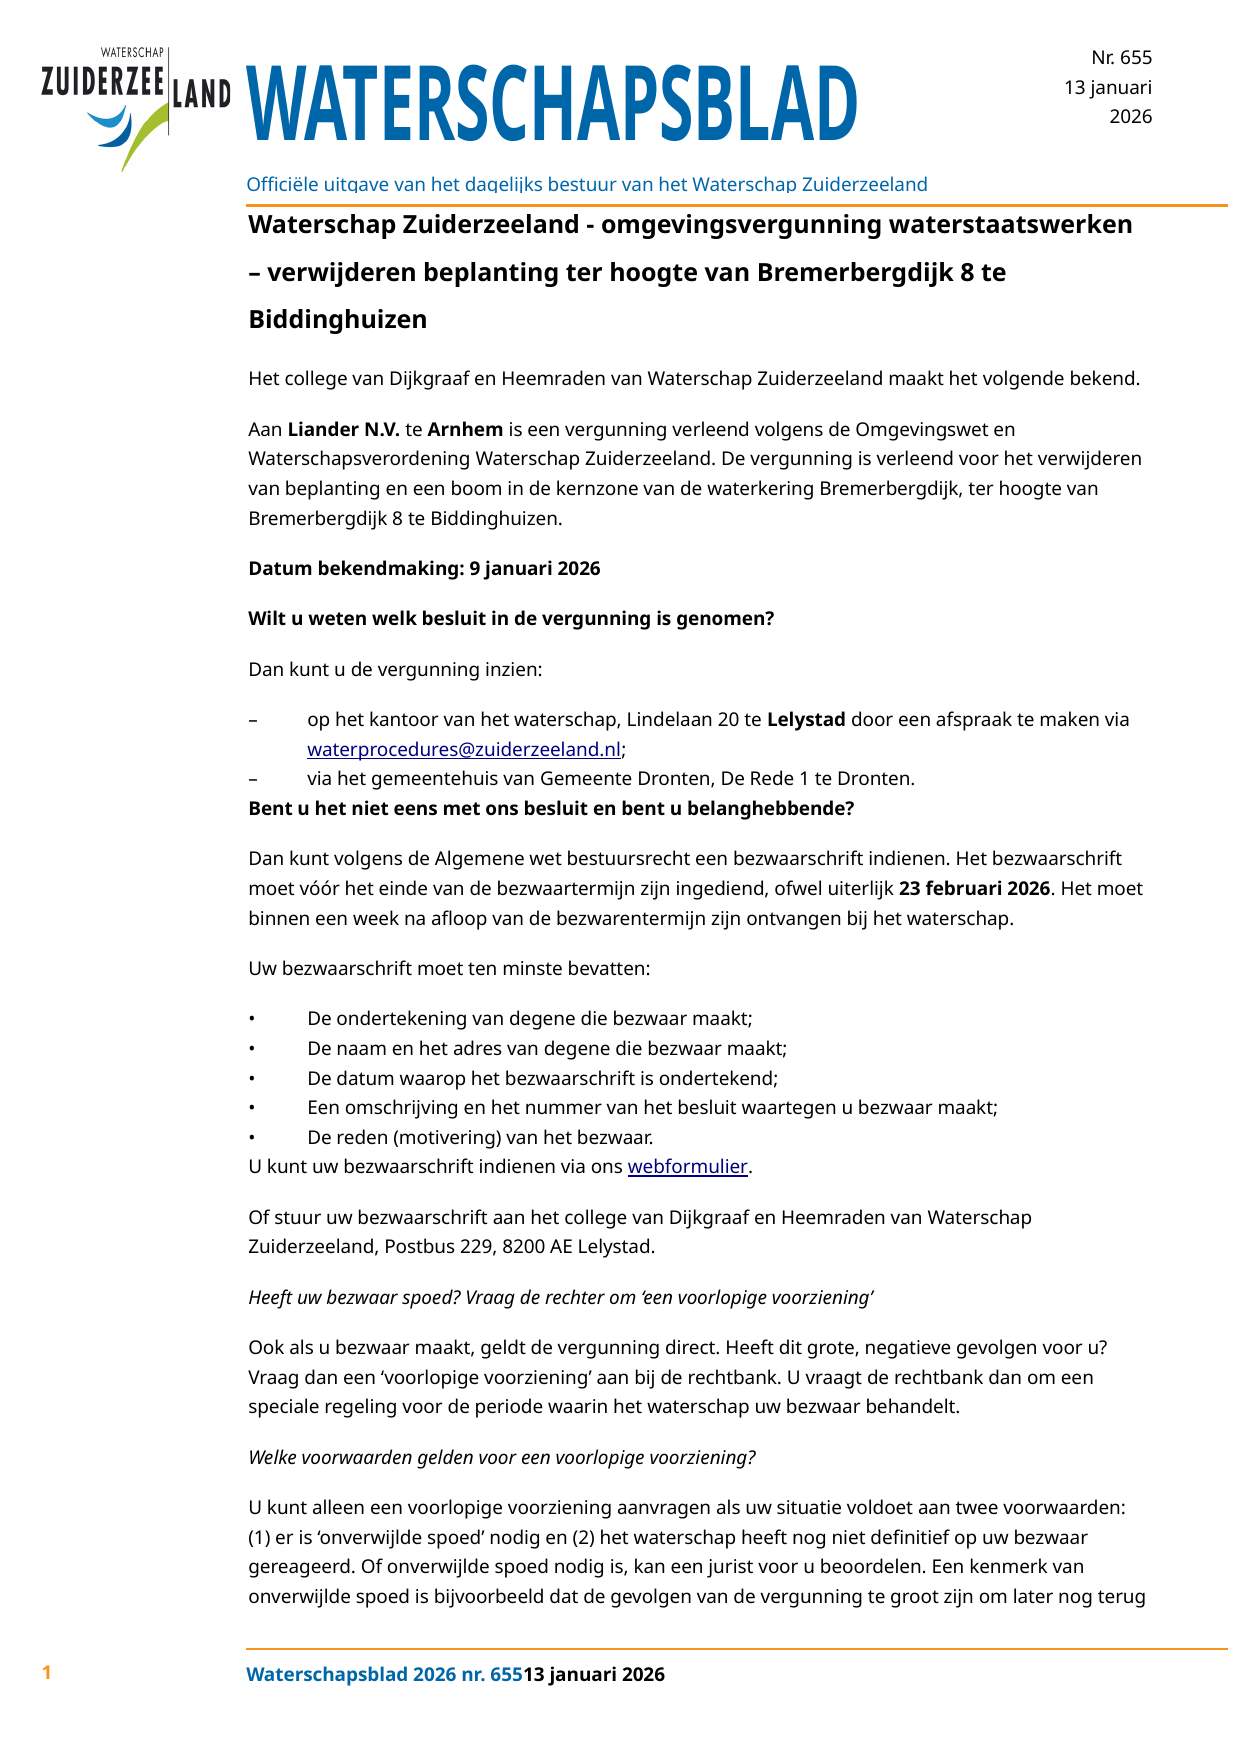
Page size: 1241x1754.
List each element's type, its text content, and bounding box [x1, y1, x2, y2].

text U kunt uw bezwaarschrift indienen via ons webformulier. [248, 1153, 1152, 1179]
text Bent u het niet eens met ons besluit en bent u belanghebbende? [248, 795, 1152, 821]
text Heeft uw bezwaar spoed? Vraag de rechter om ‘een voorlopige voorziening’ [248, 1284, 1152, 1309]
text U kunt alleen een voorlopige voorziening aanvragen als uw situatie voldoet aan twee voorwaarden: (1) er is ‘onverwijlde spoed’ nodig en (2) het waterschap heeft nog niet definitief op uw bezwaar gereageerd. Of onverwijlde spoed nodig is, kan een jurist voor u beoordelen. Een kenmerk van onverwijlde spoed is bijvoorbeeld dat de gevolgen van de vergunning te groot zijn om later nog terug [248, 1494, 1152, 1609]
text Dan kunt volgens de Algemene wet bestuursrecht een bezwaarschrift indienen. Het bezwaarschrift moet vóór het einde van de bezwaartermijn zijn ingediend, ofwel uiterlijk 23 februari 2026. Het moet binnen een week na afloop van de bezwarentermijn zijn ontvangen bij het waterschap. [248, 846, 1152, 930]
text Het college van Dijkgraaf en Heemraden van Waterschap Zuiderzeeland maakt het volgende bekend. [248, 366, 1152, 391]
text Wilt u weten welk besluit in de vergunning is genomen? [248, 606, 1152, 631]
text Datum bekendmaking: 9 januari 2026 [248, 555, 1152, 581]
list De reden (motivering) van het bezwaar. [248, 1124, 1152, 1149]
list via het gemeentehuis van Gemeente Dronten, De Rede 1 te Dronten. [248, 766, 1152, 791]
text Uw bezwaarschrift moet ten minste bevatten: [248, 955, 1152, 981]
list De ondertekening van degene die bezwaar maakt; [248, 1006, 1152, 1031]
text Of stuur uw bezwaarschrift aan het college van Dijkgraaf en Heemraden van Waterschap Zuiderzeeland, Postbus 229, 8200 AE Lelystad. [248, 1204, 1152, 1259]
text Ook als u bezwaar maakt, geldt de vergunning direct. Heeft dit grote, negatieve gevolgen voor u? Vraag dan een ‘voorlopige voorziening’ aan bij de rechtbank. U vraagt de rechtbank dan om een speciale regeling voor de periode waarin het waterschap uw bezwaar behandelt. [248, 1334, 1152, 1419]
text Aan Liander N.V. te Arnhem is een vergunning verleend volgens de Omgevingswet en Waterschapsverordening Waterschap Zuiderzeeland. De vergunning is verleend voor het verwijderen van beplanting en een boom in de kernzone van de waterkering Bremerbergdijk, ter hoogte van Bremerbergdijk 8 te Biddinghuizen. [248, 416, 1152, 530]
picture [41, 47, 231, 172]
text Welke voorwaarden gelden voor een voorlopige voorziening? [248, 1444, 1152, 1469]
list De datum waarop het bezwaarschrift is ondertekend; [248, 1065, 1152, 1090]
list Een omschrijving en het nummer van het besluit waartegen u bezwaar maakt; [248, 1094, 1152, 1120]
list De naam en het adres van degene die bezwaar maakt; [248, 1035, 1152, 1061]
list op het kantoor van het waterschap, Lindelaan 20 te Lelystad door een afspraak te maken via waterprocedures@zuiderzeeland.nl; [248, 706, 1152, 762]
text Dan kunt u de vergunning inzien: [248, 656, 1152, 682]
text Waterschap Zuiderzeeland - omgevingsvergunning waterstaatswerken – verwijderen beplanting ter hoogte van Bremerbergdijk 8 te Biddinghuizen [248, 207, 1152, 336]
